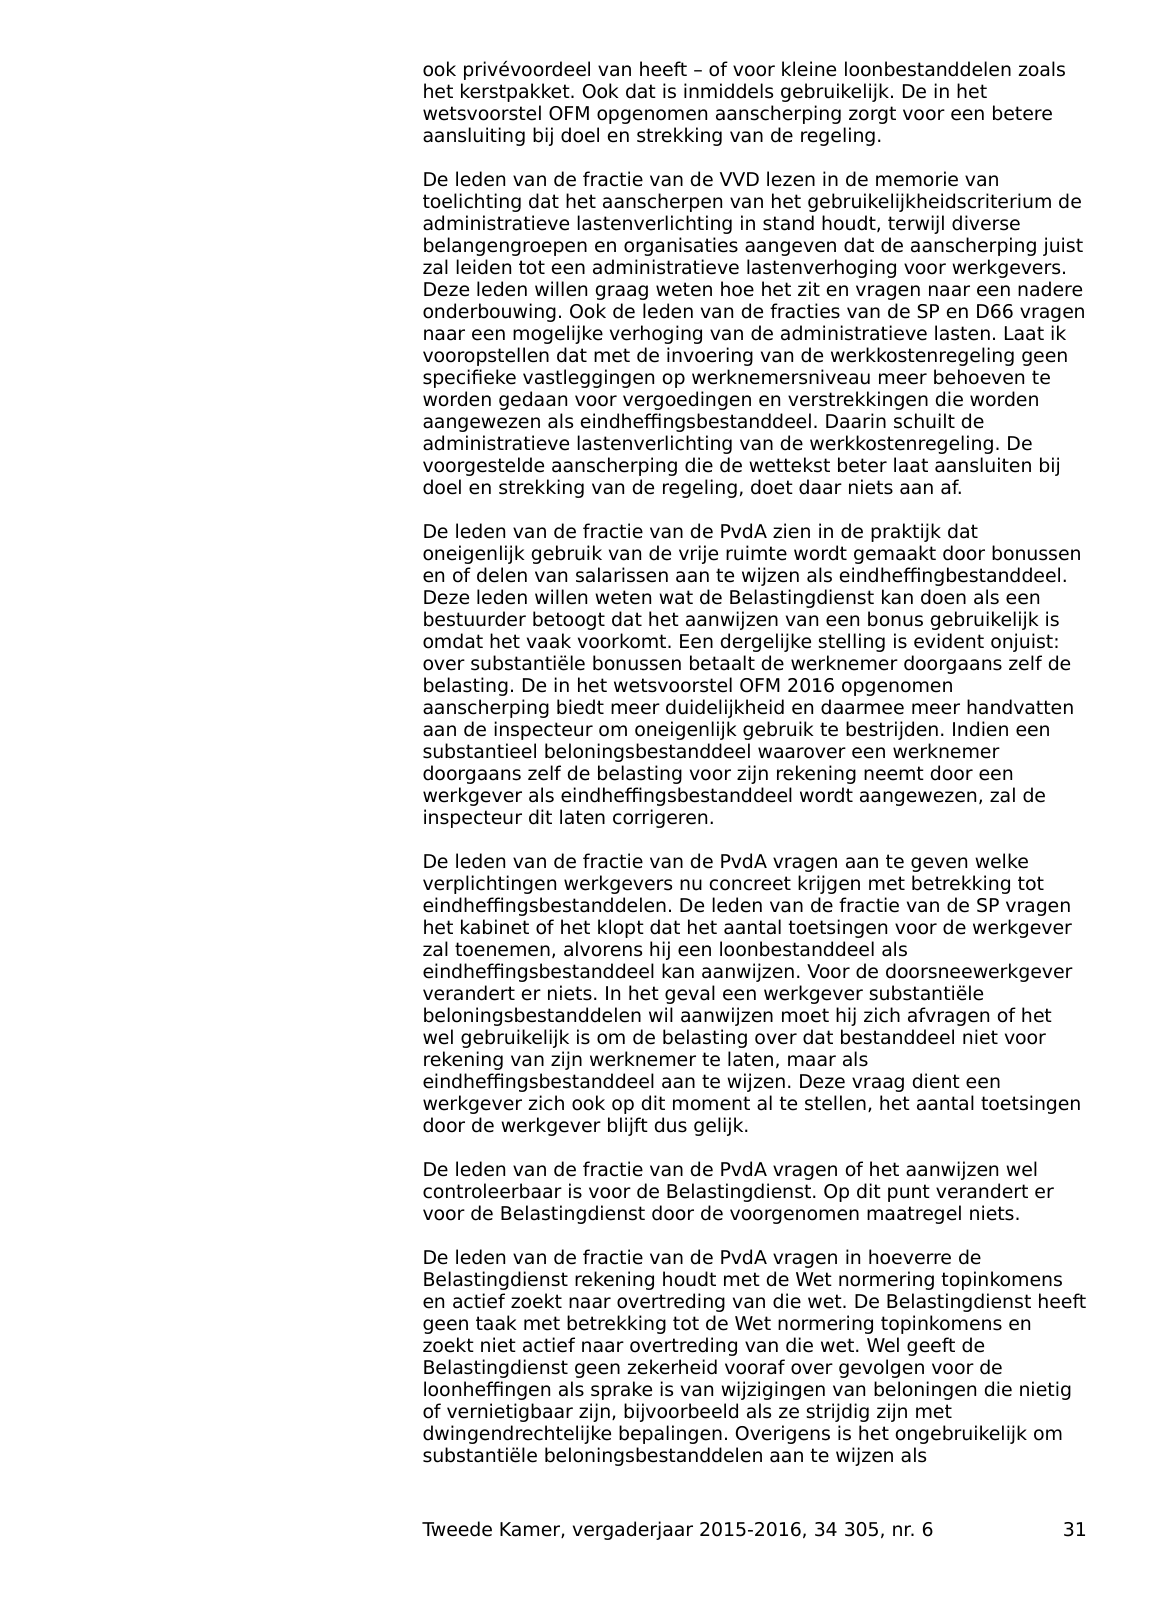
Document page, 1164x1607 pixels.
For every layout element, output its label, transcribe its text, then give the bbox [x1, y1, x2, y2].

text ook privévoordeel van heeft – of voor kleine loonbestanddelen zoals het kerstpakket. Ook dat is inmiddels gebruikelijk. De in het wetsvoorstel OFM opgenomen aanscherping zorgt voor een betere aansluiting bij doel en strekking van de regeling. [422, 59, 1087, 147]
text De leden van de fractie van de PvdA vragen in hoeverre de Belastingdienst rekening houdt met de Wet normering topinkomens en actief zoekt naar overtreding van die wet. De Belastingdienst heeft geen taak met betrekking tot de Wet normering topinkomens en zoekt niet actief naar overtreding van die wet. Wel geeft de Belastingdienst geen zekerheid vooraf over gevolgen voor de loonheffingen als sprake is van wijzigingen van beloningen die nietig of vernietigbaar zijn, bijvoorbeeld als ze strijdig zijn met dwingendrechtelijke bepalingen. Overigens is het ongebruikelijk om substantiële beloningsbestanddelen aan te wijzen als [422, 1247, 1087, 1467]
text De leden van de fractie van de PvdA vragen of het aanwijzen wel controleerbaar is voor de Belastingdienst. Op dit punt verandert er voor de Belastingdienst door de voorgenomen maatregel niets. [422, 1159, 1087, 1225]
text De leden van de fractie van de PvdA zien in de praktijk dat oneigenlijk gebruik van de vrije ruimte wordt gemaakt door bonussen en of delen van salarissen aan te wijzen als eindheffingbestanddeel. Deze leden willen weten wat de Belastingdienst kan doen als een bestuurder betoogt dat het aanwijzen van een bonus gebruikelijk is omdat het vaak voorkomt. Een dergelijke stelling is evident onjuist: over substantiële bonussen betaalt de werknemer doorgaans zelf de belasting. De in het wetsvoorstel OFM 2016 opgenomen aanscherping biedt meer duidelijkheid en daarmee meer handvatten aan de inspecteur om oneigenlijk gebruik te bestrijden. Indien een substantieel beloningsbestanddeel waarover een werknemer doorgaans zelf de belasting voor zijn rekening neemt door een werkgever als eindheffingsbestanddeel wordt aangewezen, zal de inspecteur dit laten corrigeren. [422, 521, 1087, 829]
text De leden van de fractie van de VVD lezen in de memorie van toelichting dat het aanscherpen van het gebruikelijkheidscriterium de administratieve lastenverlichting in stand houdt, terwijl diverse belangengroepen en organisaties aangeven dat de aanscherping juist zal leiden tot een administratieve lastenverhoging voor werkgevers. Deze leden willen graag weten hoe het zit en vragen naar een nadere onderbouwing. Ook de leden van de fracties van de SP en D66 vragen naar een mogelijke verhoging van de administratieve lasten. Laat ik vooropstellen dat met de invoering van de werkkostenregeling geen specifieke vastleggingen op werknemersniveau meer behoeven te worden gedaan voor vergoedingen en verstrekkingen die worden aangewezen als eindheffingsbestanddeel. Daarin schuilt de administratieve lastenverlichting van de werkkostenregeling. De voorgestelde aanscherping die de wettekst beter laat aansluiten bij doel en strekking van de regeling, doet daar niets aan af. [422, 169, 1087, 499]
text De leden van de fractie van de PvdA vragen aan te geven welke verplichtingen werkgevers nu concreet krijgen met betrekking tot eindheffingsbestanddelen. De leden van de fractie van de SP vragen het kabinet of het klopt dat het aantal toetsingen voor de werkgever zal toenemen, alvorens hij een loonbestanddeel als eindheffingsbestanddeel kan aanwijzen. Voor de doorsneewerkgever verandert er niets. In het geval een werkgever substantiële beloningsbestanddelen wil aanwijzen moet hij zich afvragen of het wel gebruikelijk is om de belasting over dat bestanddeel niet voor rekening van zijn werknemer te laten, maar als eindheffingsbestanddeel aan te wijzen. Deze vraag dient een werkgever zich ook op dit moment al te stellen, het aantal toetsingen door de werkgever blijft dus gelijk. [422, 851, 1087, 1137]
